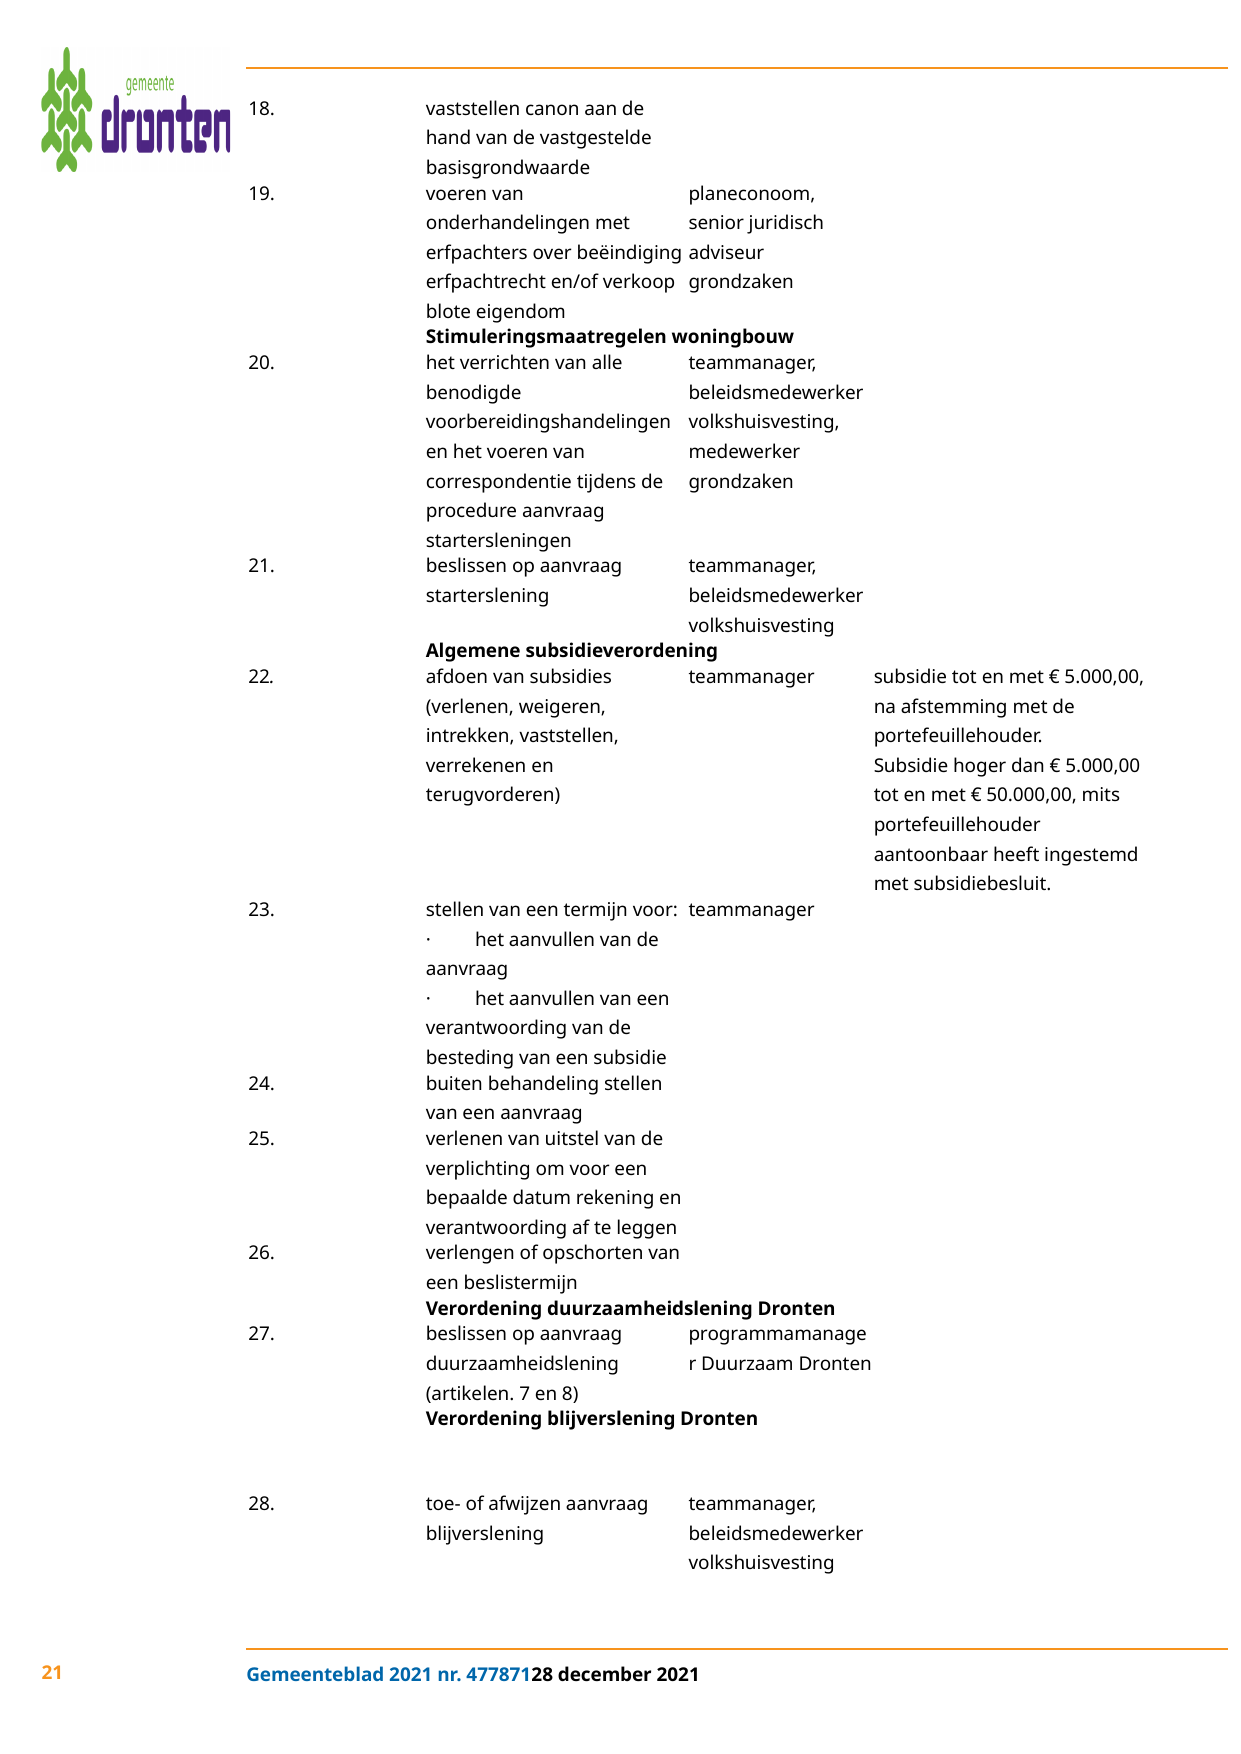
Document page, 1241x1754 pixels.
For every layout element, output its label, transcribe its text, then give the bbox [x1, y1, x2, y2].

table_cell subsidie tot en met € 5.000,00, na afstemming met de portefeuillehouder. Subsidie hoger dan € 5.000,00 tot en met € 50.000,00, mits portefeuillehouder aantoonbaar heeft ingestemd met subsidiebesluit. [874, 663, 1152, 896]
table_cell [874, 1321, 1152, 1406]
table_cell Verordening blijverslening Dronten [426, 1406, 1152, 1490]
table_cell buiten behandeling stellen van een aanvraag [426, 1070, 688, 1125]
table_cell 24. [248, 1070, 426, 1125]
table_cell stellen van een termijn voor: · het aanvullen van de aanvraag · het aanvullen van een verantwoording van de besteding van een subsidie [426, 896, 688, 1070]
table_cell Algemene subsidieverordening [426, 638, 1152, 663]
picture [41, 47, 231, 172]
table_cell voeren van onderhandelingen met erfpachters over beëindiging erfpachtrecht en/of verkoop blote eigendom [426, 180, 688, 324]
table_cell 25. [248, 1125, 426, 1239]
table_cell [248, 1295, 426, 1321]
table_cell planeconoom, senior juridisch adviseur grondzaken [688, 180, 873, 324]
table_cell [874, 350, 1152, 553]
table_cell [874, 95, 1152, 180]
table_cell [248, 638, 426, 663]
table_cell Stimuleringsmaatregelen woningbouw [426, 324, 1152, 349]
table_cell [874, 1490, 1152, 1575]
table_cell teammanager, beleidsmedewerker volkshuisvesting [688, 1490, 873, 1575]
table_cell programmamanager Duurzaam Dronten [688, 1321, 873, 1406]
table_cell [874, 553, 1152, 638]
table_cell 22. [248, 663, 426, 896]
table_cell 18. [248, 95, 426, 180]
table_cell teammanager, beleidsmedewerker volkshuisvesting, medewerker grondzaken [688, 350, 873, 553]
table_cell teammanager, beleidsmedewerker volkshuisvesting [688, 553, 873, 638]
table_cell verlenen van uitstel van de verplichting om voor een bepaalde datum rekening en verantwoording af te leggen [426, 1125, 688, 1239]
table_cell verlengen of opschorten van een beslistermijn [426, 1240, 688, 1295]
table_cell [874, 180, 1152, 324]
table_cell toe- of afwijzen aanvraag blijverslening [426, 1490, 688, 1575]
table_cell 20. [248, 350, 426, 553]
table_cell 28. [248, 1490, 426, 1575]
table_cell beslissen op aanvraag duurzaamheidslening (artikelen. 7 en 8) [426, 1321, 688, 1406]
table_cell [248, 1406, 426, 1490]
table_cell teammanager [688, 663, 873, 896]
table_cell [688, 95, 873, 180]
table_cell [874, 896, 1152, 1295]
table_cell [248, 324, 426, 349]
table_cell Verordening duurzaamheidslening Dronten [426, 1295, 1152, 1321]
table_cell 23. [248, 896, 426, 1070]
table_cell teammanager [688, 896, 873, 1295]
table_cell 26. [248, 1240, 426, 1295]
table_cell vaststellen canon aan de hand van de vastgestelde basisgrondwaarde [426, 95, 688, 180]
table_cell het verrichten van alle benodigde voorbereidingshandelingen en het voeren van correspondentie tijdens de procedure aanvraag startersleningen [426, 350, 688, 553]
table_cell 21. [248, 553, 426, 638]
table_cell afdoen van subsidies (verlenen, weigeren, intrekken, vaststellen, verrekenen en terugvorderen) [426, 663, 688, 896]
table_cell 19. [248, 180, 426, 324]
table_cell beslissen op aanvraag starterslening [426, 553, 688, 638]
table_cell 27. [248, 1321, 426, 1406]
